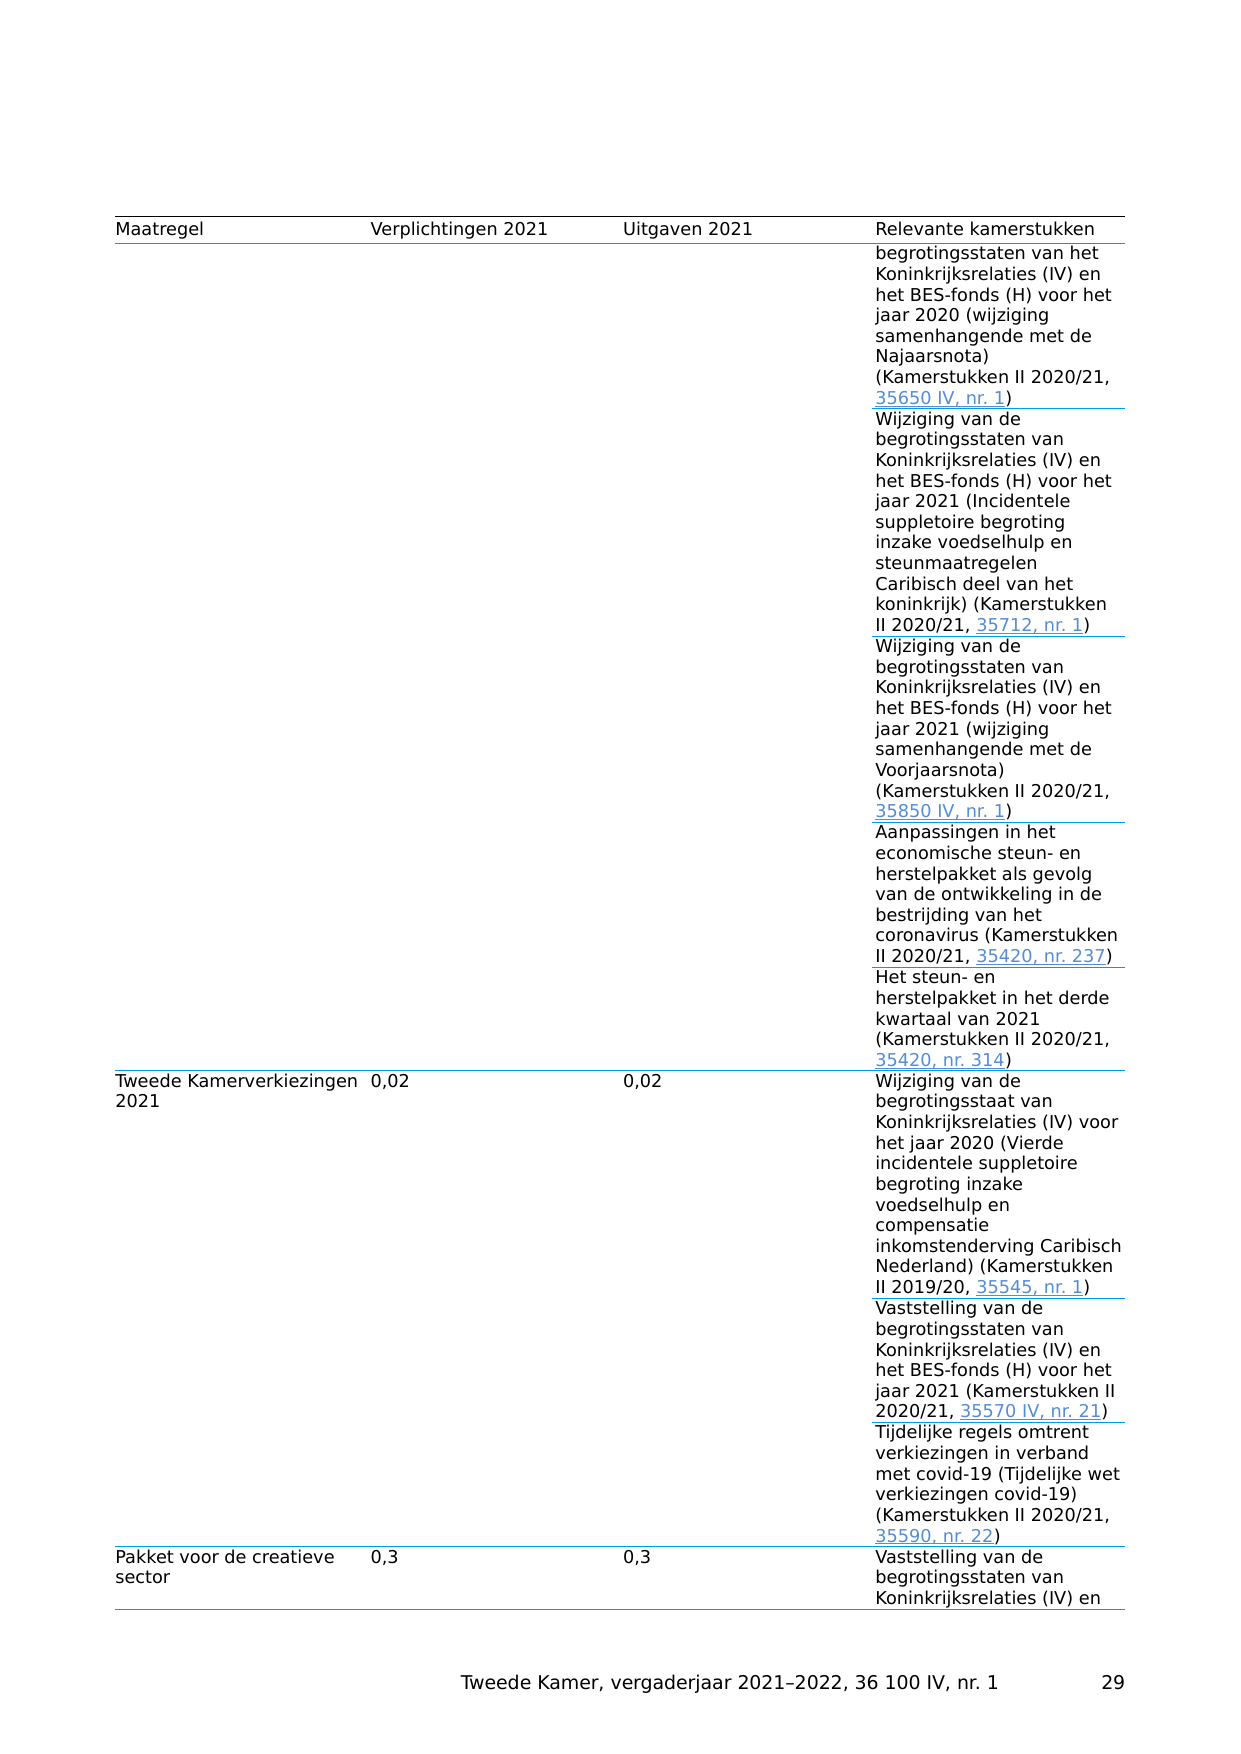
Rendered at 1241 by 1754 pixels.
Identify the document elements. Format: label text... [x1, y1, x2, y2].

table_cell Vaststelling van de begrotingsstaten van Koninkrijksrelaties (IV) en [872, 1547, 1125, 1609]
table_cell Vaststelling van de begrotingsstaten van Koninkrijksrelaties (IV) en het BES-fonds (H) voor het jaar 2021 (Kamerstukken II 2020/21, 35570 IV, nr. 21) [872, 1299, 1125, 1422]
table_cell Pakket voor de creatieve sector [115, 1547, 367, 1609]
table_cell Tijdelijke regels omtrent verkiezingen in verband met covid-19 (Tijdelijke wet verkiezingen covid-19) (Kamerstukken II 2020/21, 35590, nr. 22) [872, 1423, 1125, 1546]
table_cell Wijziging van de begrotingsstaten van Koninkrijksrelaties (IV) en het BES-fonds (H) voor het jaar 2021 (Incidentele suppletoire begroting inzake voedselhulp en steunmaatregelen Caribisch deel van het koninkrijk) (Kamerstukken II 2020/21, 35712, nr. 1) [872, 409, 1125, 636]
table_cell 0,02 [620, 1071, 872, 1546]
table_cell Relevante kamerstukken [872, 217, 1125, 243]
table_cell Verplichtingen 2021 [368, 217, 620, 243]
table_cell Wijziging van de begrotingsstaat van Koninkrijksrelaties (IV) voor het jaar 2020 (Vierde incidentele suppletoire begroting inzake voedselhulp en compensatie inkomstenderving Caribisch Nederland) (Kamerstukken II 2019/20, 35545, nr. 1) [872, 1071, 1125, 1298]
table_cell Tweede Kamerverkiezingen 2021 [115, 1071, 367, 1546]
table_cell 0,3 [620, 1547, 872, 1609]
table_cell Aanpassingen in het economische steun- en herstelpakket als gevolg van de ontwikkeling in de bestrijding van het coronavirus (Kamerstukken II 2020/21, 35420, nr. 237) [872, 823, 1125, 967]
table_cell begrotingsstaten van het Koninkrijksrelaties (IV) en het BES-fonds (H) voor het jaar 2020 (wijziging samenhangende met de Najaarsnota) (Kamerstukken II 2020/21, 35650 IV, nr. 1) [872, 244, 1125, 408]
table_cell Uitgaven 2021 [620, 217, 872, 243]
table_cell [368, 244, 620, 1070]
table_cell Wijziging van de begrotingsstaten van Koninkrijksrelaties (IV) en het BES-fonds (H) voor het jaar 2021 (wijziging samenhangende met de Voorjaarsnota) (Kamerstukken II 2020/21, 35850 IV, nr. 1) [872, 637, 1125, 822]
table_cell 0,3 [368, 1547, 620, 1609]
table_cell [115, 244, 367, 1070]
table_cell [620, 244, 872, 1070]
table_cell 0,02 [368, 1071, 620, 1546]
table_cell Het steun- en herstelpakket in het derde kwartaal van 2021 (Kamerstukken II 2020/21, 35420, nr. 314) [872, 968, 1125, 1070]
table_cell Maatregel [115, 217, 367, 243]
table_header Tabel 6 Overzicht realisatie coronamaatregelen BES-fonds (bedragen x € 1 mln.) [115, 191, 1125, 216]
